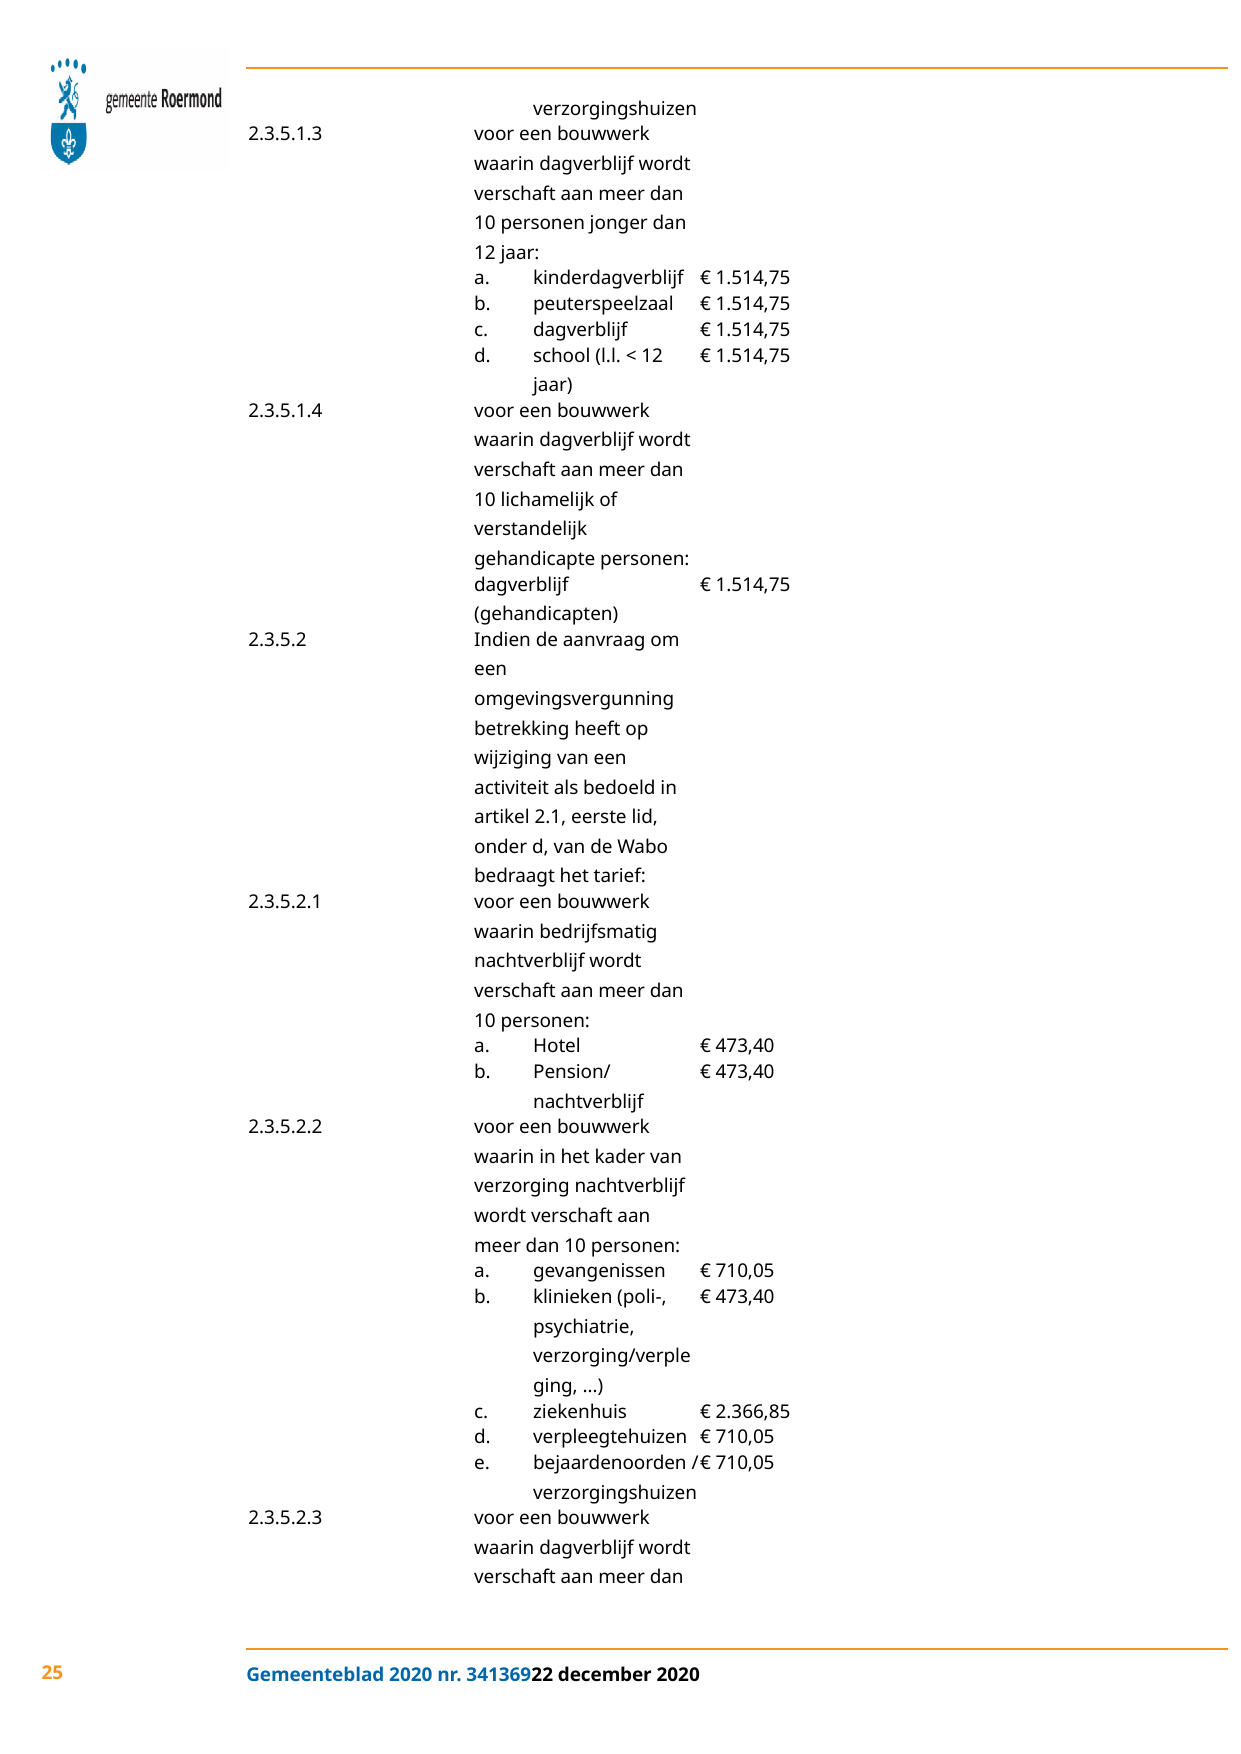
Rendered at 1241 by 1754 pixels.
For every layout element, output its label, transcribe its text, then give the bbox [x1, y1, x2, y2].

table_cell € 1.514,75 [700, 316, 1152, 342]
table_cell verzorgingshuizen [474, 95, 700, 121]
table_cell [248, 290, 474, 316]
table_cell klinieken (poli-, psychiatrie, verzorging/verpleging, …) [474, 1283, 700, 1398]
table_cell dagverblijf (gehandicapten) [474, 571, 700, 626]
table_cell Pension/nachtverblijf [474, 1058, 700, 1113]
table_cell peuterspeelzaal [474, 290, 700, 316]
table_cell gevangenissen [474, 1258, 700, 1283]
table_cell voor een bouwwerk waarin in het kader van verzorging nachtverblijf wordt verschaft aan meer dan 10 personen: [474, 1114, 700, 1258]
table_cell dagverblijf [474, 316, 700, 342]
table_cell ziekenhuis [474, 1398, 700, 1423]
table_cell [248, 1283, 474, 1398]
table_cell [700, 626, 1152, 888]
table_cell [248, 1058, 474, 1113]
table_cell € 1.514,75 [700, 342, 1152, 397]
table_cell 2.3.5.1.4 [248, 397, 474, 571]
table_cell voor een bouwwerk waarin dagverblijf wordt verschaft aan meer dan 10 personen jonger dan 12 jaar: [474, 121, 700, 264]
table_cell € 473,40 [700, 1283, 1152, 1398]
table_cell € 473,40 [700, 1058, 1152, 1113]
table_cell Hotel [474, 1033, 700, 1058]
table_cell [248, 316, 474, 342]
table_cell [248, 342, 474, 397]
table_cell [248, 1033, 474, 1058]
table_cell school (l.l. < 12 jaar) [474, 342, 700, 397]
table_cell [248, 1449, 474, 1504]
table_cell voor een bouwwerk waarin dagverblijf wordt verschaft aan meer dan 10 lichamelijk of verstandelijk gehandicapte personen: [474, 397, 700, 571]
table_cell € 1.514,75 [700, 290, 1152, 316]
table_cell [248, 265, 474, 290]
table_cell [700, 397, 1152, 571]
table_cell € 710,05 [700, 1424, 1152, 1449]
table_cell [248, 95, 474, 121]
table_cell [700, 95, 1152, 121]
table_cell [700, 889, 1152, 1032]
table_cell € 1.514,75 [700, 265, 1152, 290]
table_cell [248, 1398, 474, 1423]
table_cell bejaardenoorden / verzorgingshuizen [474, 1449, 700, 1504]
table_cell [700, 1114, 1152, 1258]
table_cell [248, 571, 474, 626]
table_cell voor een bouwwerk waarin dagverblijf wordt verschaft aan meer dan [474, 1505, 700, 1589]
picture [41, 47, 231, 172]
table_cell 2.3.5.2.3 [248, 1505, 474, 1589]
table_cell 2.3.5.2 [248, 626, 474, 888]
table_cell € 473,40 [700, 1033, 1152, 1058]
table_cell verpleegtehuizen [474, 1424, 700, 1449]
table_cell [700, 1505, 1152, 1589]
table_cell 2.3.5.2.2 [248, 1114, 474, 1258]
table_cell € 710,05 [700, 1258, 1152, 1283]
table_cell [248, 1258, 474, 1283]
table_cell voor een bouwwerk waarin bedrijfsmatig nachtverblijf wordt verschaft aan meer dan 10 personen: [474, 889, 700, 1032]
table_cell 2.3.5.2.1 [248, 889, 474, 1032]
table_cell [700, 121, 1152, 264]
table_cell Indien de aanvraag om een omgevingsvergunning betrekking heeft op wijziging van een activiteit als bedoeld in artikel 2.1, eerste lid, onder d, van de Wabo bedraagt het tarief: [474, 626, 700, 888]
table_cell kinderdagverblijf [474, 265, 700, 290]
table_cell [248, 1424, 474, 1449]
table_cell € 2.366,85 [700, 1398, 1152, 1423]
table_cell 2.3.5.1.3 [248, 121, 474, 264]
table_cell € 710,05 [700, 1449, 1152, 1504]
table_cell € 1.514,75 [700, 571, 1152, 626]
